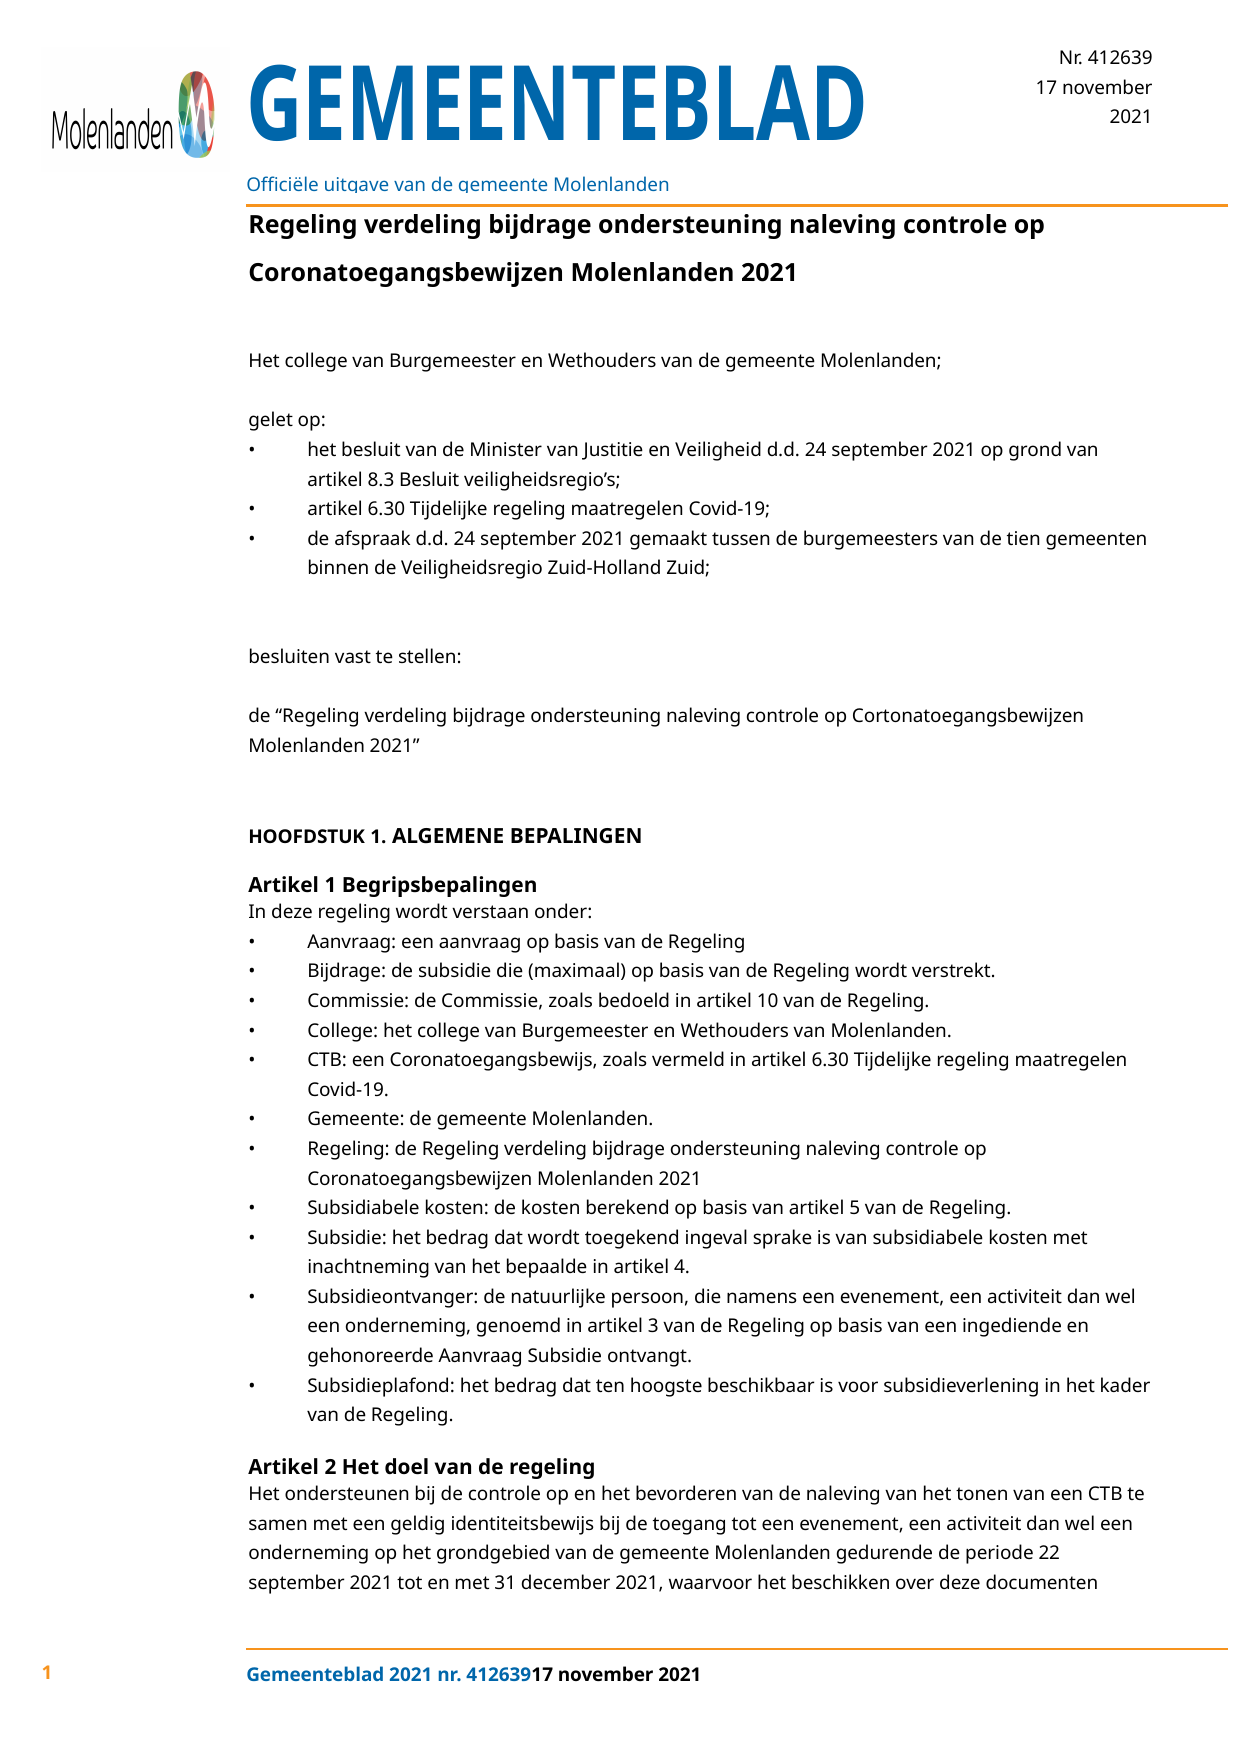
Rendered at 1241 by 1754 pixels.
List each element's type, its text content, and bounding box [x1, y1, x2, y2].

list de afspraak d.d. 24 september 2021 gemaakt tussen de burgemeesters van de tien gemeenten binnen de Veiligheidsregio Zuid-Holland Zuid; [248, 525, 1152, 580]
list Regeling: de Regeling verdeling bijdrage ondersteuning naleving controle op Coronatoegangsbewijzen Molenlanden 2021 [248, 1135, 1152, 1191]
text Artikel 1 Begripsbepalingen [248, 870, 1152, 898]
text Regeling verdeling bijdrage ondersteuning naleving controle op Coronatoegangsbewijzen Molenlanden 2021 [248, 207, 1152, 288]
list Subsidieplafond: het bedrag dat ten hoogste beschikbaar is voor subsidieverlening in het kader van de Regeling. [248, 1372, 1152, 1427]
text Artikel 2 Het doel van de regeling [248, 1452, 1152, 1480]
list Gemeente: de gemeente Molenlanden. [248, 1106, 1152, 1131]
list het besluit van de Minister van Justitie en Veiligheid d.d. 24 september 2021 op grond van artikel 8.3 Besluit veiligheidsregio’s; [248, 436, 1152, 492]
text Het ondersteunen bij de controle op en het bevorderen van de naleving van het tonen van een CTB te samen met een geldig identiteitsbewijs bij de toegang tot een evenement, een activiteit dan wel een onderneming op het grondgebied van de gemeente Molenlanden gedurende de periode 22 september 2021 tot en met 31 december 2021, waarvoor het beschikken over deze documenten [248, 1480, 1152, 1595]
list Bijdrage: de subsidie die (maximaal) op basis van de Regeling wordt verstrekt. [248, 958, 1152, 983]
list artikel 6.30 Tijdelijke regeling maatregelen Covid-19; [248, 495, 1152, 521]
list Aanvraag: een aanvraag op basis van de Regeling [248, 928, 1152, 954]
list Commissie: de Commissie, zoals bedoeld in artikel 10 van de Regeling. [248, 987, 1152, 1013]
picture [41, 47, 231, 172]
text HOOFDSTUK 1. ALGEMENE BEPALINGEN [248, 821, 1152, 849]
text Het college van Burgemeester en Wethouders van de gemeente Molenlanden; [248, 347, 1152, 373]
text de “Regeling verdeling bijdrage ondersteuning naleving controle op Cortonatoegangsbewijzen Molenlanden 2021” [248, 702, 1152, 758]
text gelet op: [248, 407, 1152, 432]
text besluiten vast te stellen: [248, 643, 1152, 669]
list Subsidieontvanger: de natuurlijke persoon, die namens een evenement, een activiteit dan wel een onderneming, genoemd in artikel 3 van de Regeling op basis van een ingediende en gehonoreerde Aanvraag Subsidie ontvangt. [248, 1283, 1152, 1368]
list CTB: een Coronatoegangsbewijs, zoals vermeld in artikel 6.30 Tijdelijke regeling maatregelen Covid-19. [248, 1046, 1152, 1102]
list Subsidiabele kosten: de kosten berekend op basis van artikel 5 van de Regeling. [248, 1194, 1152, 1220]
text In deze regeling wordt verstaan onder: [248, 898, 1152, 924]
list College: het college van Burgemeester en Wethouders van Molenlanden. [248, 1017, 1152, 1043]
list Subsidie: het bedrag dat wordt toegekend ingeval sprake is van subsidiabele kosten met inachtneming van het bepaalde in artikel 4. [248, 1224, 1152, 1279]
